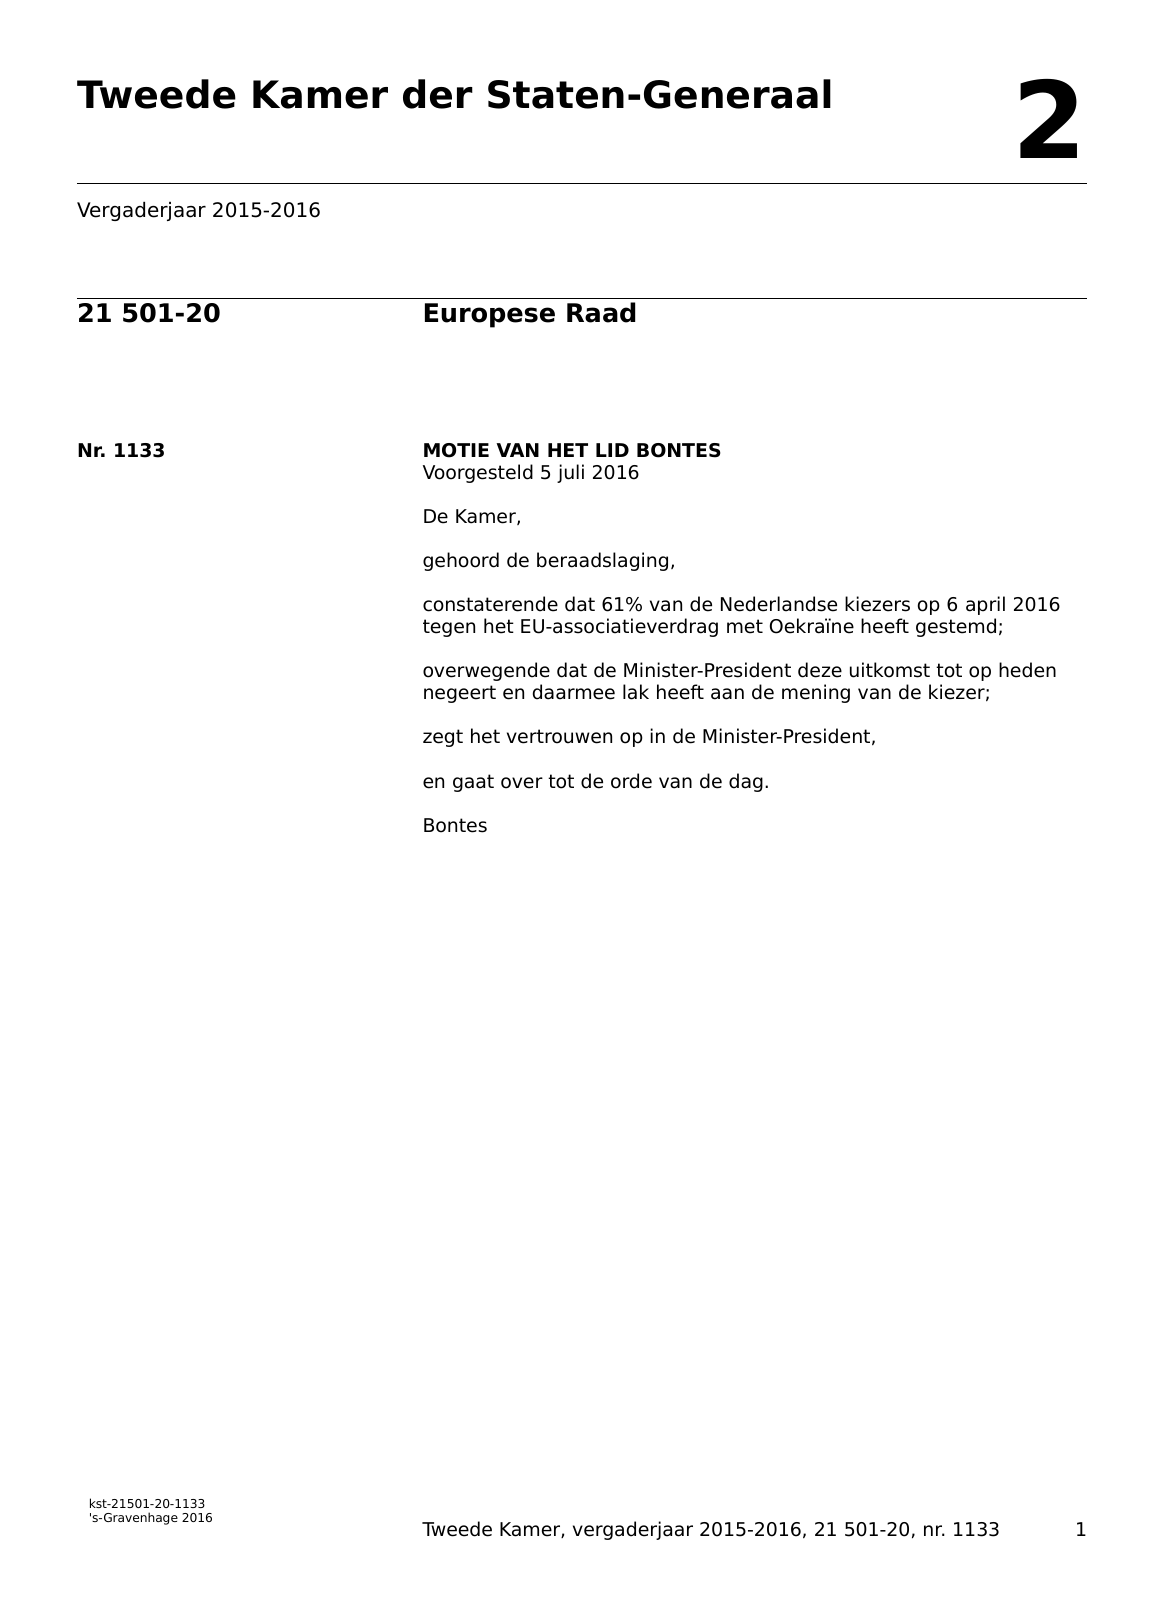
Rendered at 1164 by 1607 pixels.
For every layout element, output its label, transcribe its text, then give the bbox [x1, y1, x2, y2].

subtitle Nr. 1133 MOTIE VAN HET LID BONTES [77, 440, 1087, 462]
text overwegende dat de Minister-President deze uitkomst tot op heden negeert en daarmee lak heeft aan de mening van de kiezer; [422, 660, 1087, 704]
text gehoord de beraadslaging, [422, 550, 1087, 572]
text Bontes [422, 815, 1087, 837]
text kst-21501-20-1133 [88, 1497, 323, 1511]
text zegt het vertrouwen op in de Minister-President, [422, 726, 1087, 748]
subtitle 21 501-20 Europese Raad [77, 299, 1087, 329]
text 's-Gravenhage 2016 [88, 1511, 323, 1525]
table_header Tweede Kamer der Staten-Generaal [77, 59, 886, 183]
table_cell Vergaderjaar 2015-2016 [77, 184, 1087, 298]
text constaterende dat 61% van de Nederlandse kiezers op 6 april 2016 tegen het EU-associatieverdrag met Oekraïne heeft gestemd; [422, 594, 1087, 638]
text De Kamer, [422, 506, 1087, 528]
text Voorgesteld 5 juli 2016 [422, 462, 1087, 484]
text en gaat over tot de orde van de dag. [422, 771, 1087, 793]
table_header 2 [886, 59, 1087, 183]
